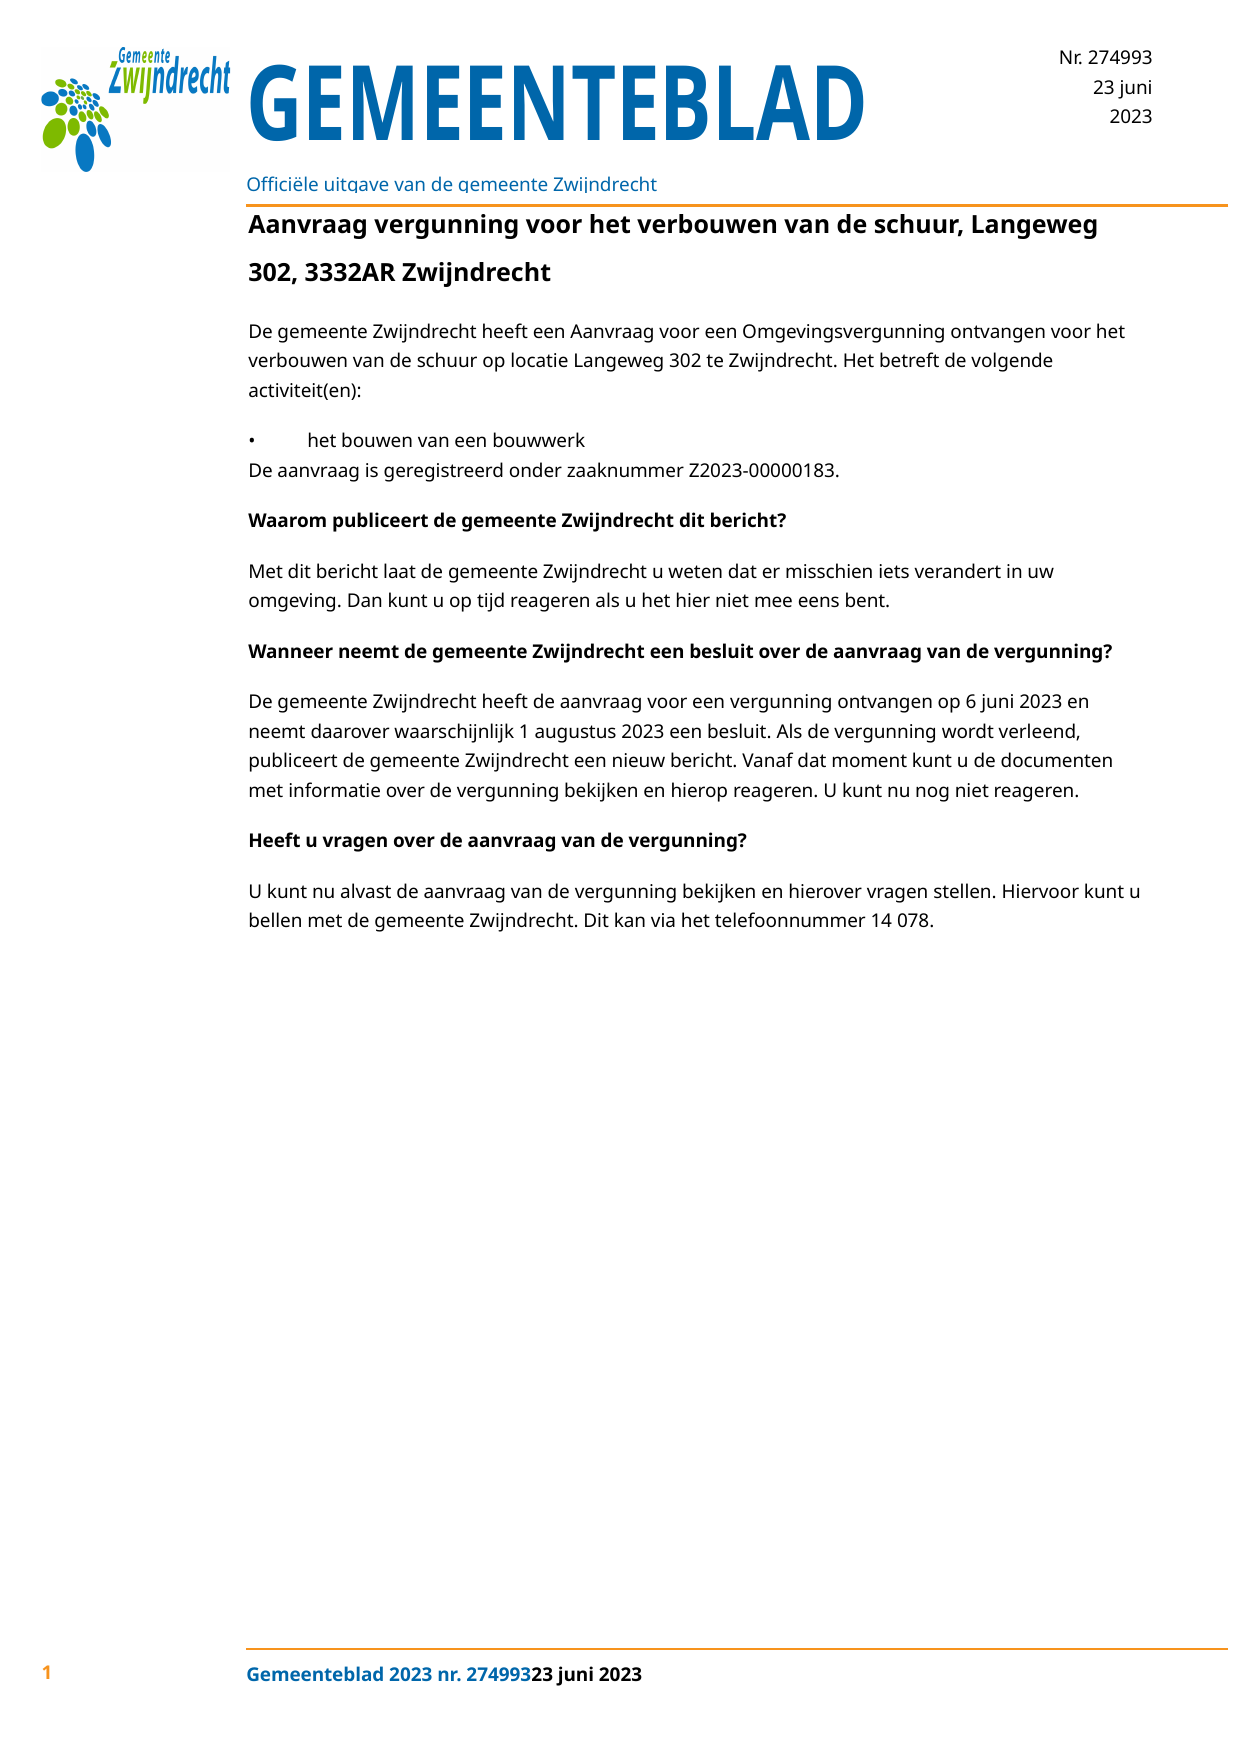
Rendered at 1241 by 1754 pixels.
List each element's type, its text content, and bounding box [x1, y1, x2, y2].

text Met dit bericht laat de gemeente Zwijndrecht u weten dat er misschien iets verandert in uw omgeving. Dan kunt u op tijd reageren als u het hier niet mee eens bent. [248, 558, 1152, 613]
text U kunt nu alvast de aanvraag van de vergunning bekijken en hierover vragen stellen. Hiervoor kunt u bellen met de gemeente Zwijndrecht. Dit kan via het telefoonnummer 14 078. [248, 878, 1152, 933]
text Wanneer neemt de gemeente Zwijndrecht een besluit over de aanvraag van de vergunning? [248, 638, 1152, 664]
text Heeft u vragen over de aanvraag van de vergunning? [248, 827, 1152, 853]
picture [41, 47, 231, 172]
list het bouwen van een bouwwerk [248, 427, 1152, 453]
text Aanvraag vergunning voor het verbouwen van de schuur, Langeweg 302, 3332AR Zwijndrecht [248, 207, 1152, 288]
text De gemeente Zwijndrecht heeft een Aanvraag voor een Omgevingsvergunning ontvangen voor het verbouwen van de schuur op locatie Langeweg 302 te Zwijndrecht. Het betreft de volgende activiteit(en): [248, 318, 1152, 403]
text Waarom publiceert de gemeente Zwijndrecht dit bericht? [248, 507, 1152, 533]
text De aanvraag is geregistreerd onder zaaknummer Z2023-00000183. [248, 457, 1152, 483]
text De gemeente Zwijndrecht heeft de aanvraag voor een vergunning ontvangen op 6 juni 2023 en neemt daarover waarschijnlijk 1 augustus 2023 een besluit. Als de vergunning wordt verleend, publiceert de gemeente Zwijndrecht een nieuw bericht. Vanaf dat moment kunt u de documenten met informatie over de vergunning bekijken en hierop reageren. U kunt nu nog niet reageren. [248, 688, 1152, 803]
